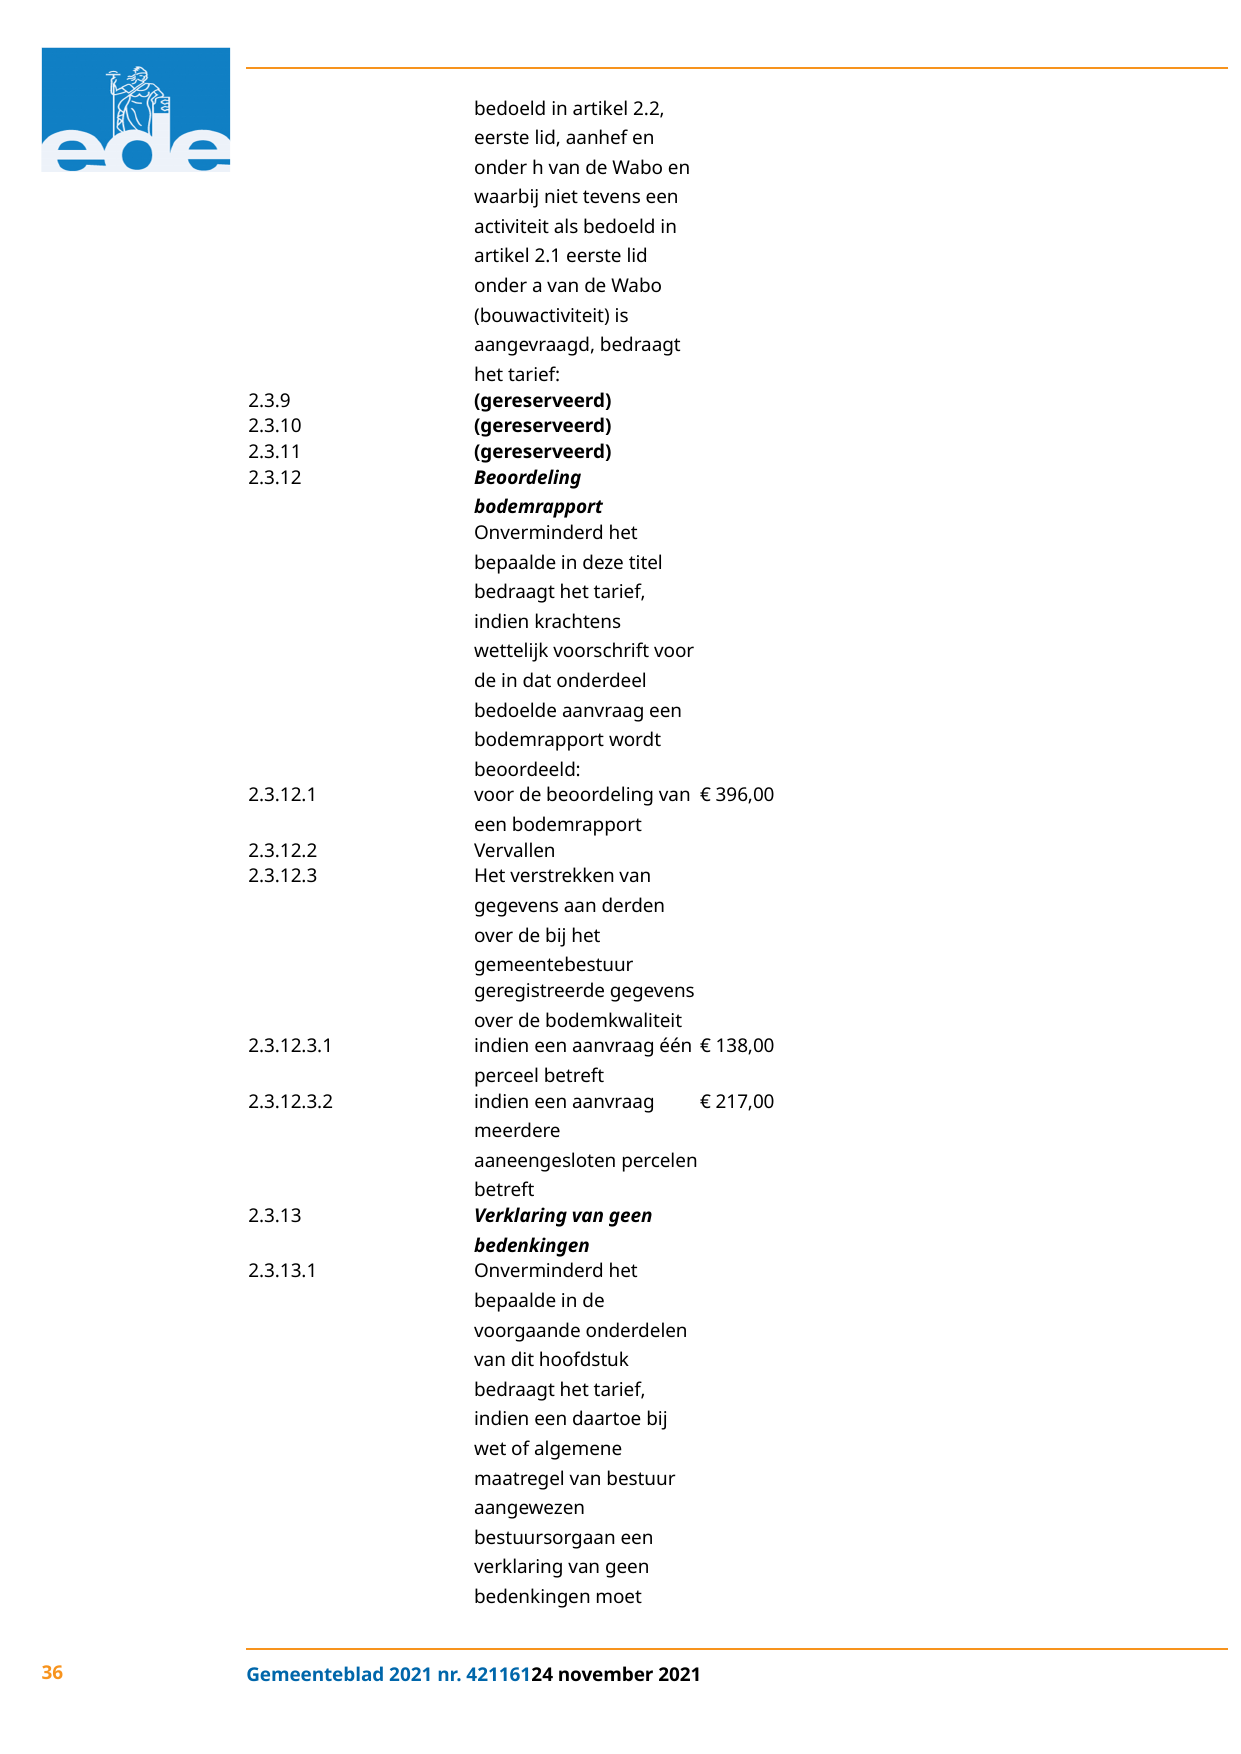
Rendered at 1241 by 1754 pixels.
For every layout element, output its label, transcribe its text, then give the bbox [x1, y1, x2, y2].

table_cell 2.3.12.1 [248, 782, 474, 837]
table_cell [248, 95, 474, 387]
table_cell 2.3.9 [248, 387, 474, 412]
table_cell 2.3.10 [248, 413, 474, 438]
table_cell [700, 438, 926, 464]
table_cell Verklaring van geen bedenkingen [474, 1202, 700, 1258]
table_cell [926, 1202, 1152, 1258]
table_cell geregistreerde gegevens over de bodemkwaliteit [474, 977, 700, 1032]
table_cell [700, 95, 926, 387]
table_cell [926, 387, 1152, 412]
table_cell [926, 95, 1152, 387]
table_cell 2.3.12.3 [248, 863, 474, 977]
table_cell [926, 837, 1152, 863]
table_cell [700, 464, 926, 519]
table_cell [248, 519, 474, 782]
table_cell [926, 464, 1152, 519]
table_cell [700, 837, 926, 863]
table_cell [926, 438, 1152, 464]
table_cell voor de beoordeling van een bodemrapport [474, 782, 700, 837]
table_cell indien een aanvraag één perceel betreft [474, 1033, 700, 1088]
table_cell Onverminderd het bepaalde in deze titel bedraagt het tarief, indien krachtens wettelijk voorschrift voor de in dat onderdeel bedoelde aanvraag een bodemrapport wordt beoordeeld: [474, 519, 700, 782]
table_cell Het verstrekken van gegevens aan derden over de bij het gemeentebestuur [474, 863, 700, 977]
table_cell [700, 1202, 926, 1258]
table_cell 2.3.13 [248, 1202, 474, 1258]
table_cell 2.3.12.3.1 [248, 1033, 474, 1088]
table_cell (gereserveerd) [474, 387, 700, 412]
table_cell € 138,00 [700, 1033, 926, 1088]
table_cell € 217,00 [700, 1088, 926, 1202]
table_cell [926, 782, 1152, 837]
table_cell [700, 977, 926, 1032]
table_cell [926, 519, 1152, 782]
table_cell 2.3.12.3.2 [248, 1088, 474, 1202]
table_cell (gereserveerd) [474, 413, 700, 438]
table_cell [700, 863, 926, 977]
table_cell (gereserveerd) [474, 438, 700, 464]
table_cell 2.3.13.1 [248, 1258, 474, 1609]
table_cell [926, 1088, 1152, 1202]
picture [41, 47, 231, 172]
table_cell [926, 1258, 1152, 1609]
table_cell bedoeld in artikel 2.2, eerste lid, aanhef en onder h van de Wabo en waarbij niet tevens een activiteit als bedoeld in artikel 2.1 eerste lid onder a van de Wabo (bouwactiviteit) is aangevraagd, bedraagt het tarief: [474, 95, 700, 387]
table_cell 2.3.11 [248, 438, 474, 464]
table_cell Beoordeling bodemrapport [474, 464, 700, 519]
table_cell [248, 977, 474, 1032]
table_cell [700, 387, 926, 412]
table_cell [926, 1033, 1152, 1088]
table_cell Vervallen [474, 837, 700, 863]
table_cell [926, 413, 1152, 438]
table_cell indien een aanvraag meerdere aaneengesloten percelen betreft [474, 1088, 700, 1202]
table_cell [926, 863, 1152, 977]
table_cell 2.3.12 [248, 464, 474, 519]
table_cell [700, 519, 926, 782]
table_cell 2.3.12.2 [248, 837, 474, 863]
table_cell [700, 1258, 926, 1609]
table_cell € 396,00 [700, 782, 926, 837]
table_cell Onverminderd het bepaalde in de voorgaande onderdelen van dit hoofdstuk bedraagt het tarief, indien een daartoe bij wet of algemene maatregel van bestuur aangewezen bestuursorgaan een verklaring van geen bedenkingen moet [474, 1258, 700, 1609]
table_cell [926, 977, 1152, 1032]
table_cell [700, 413, 926, 438]
